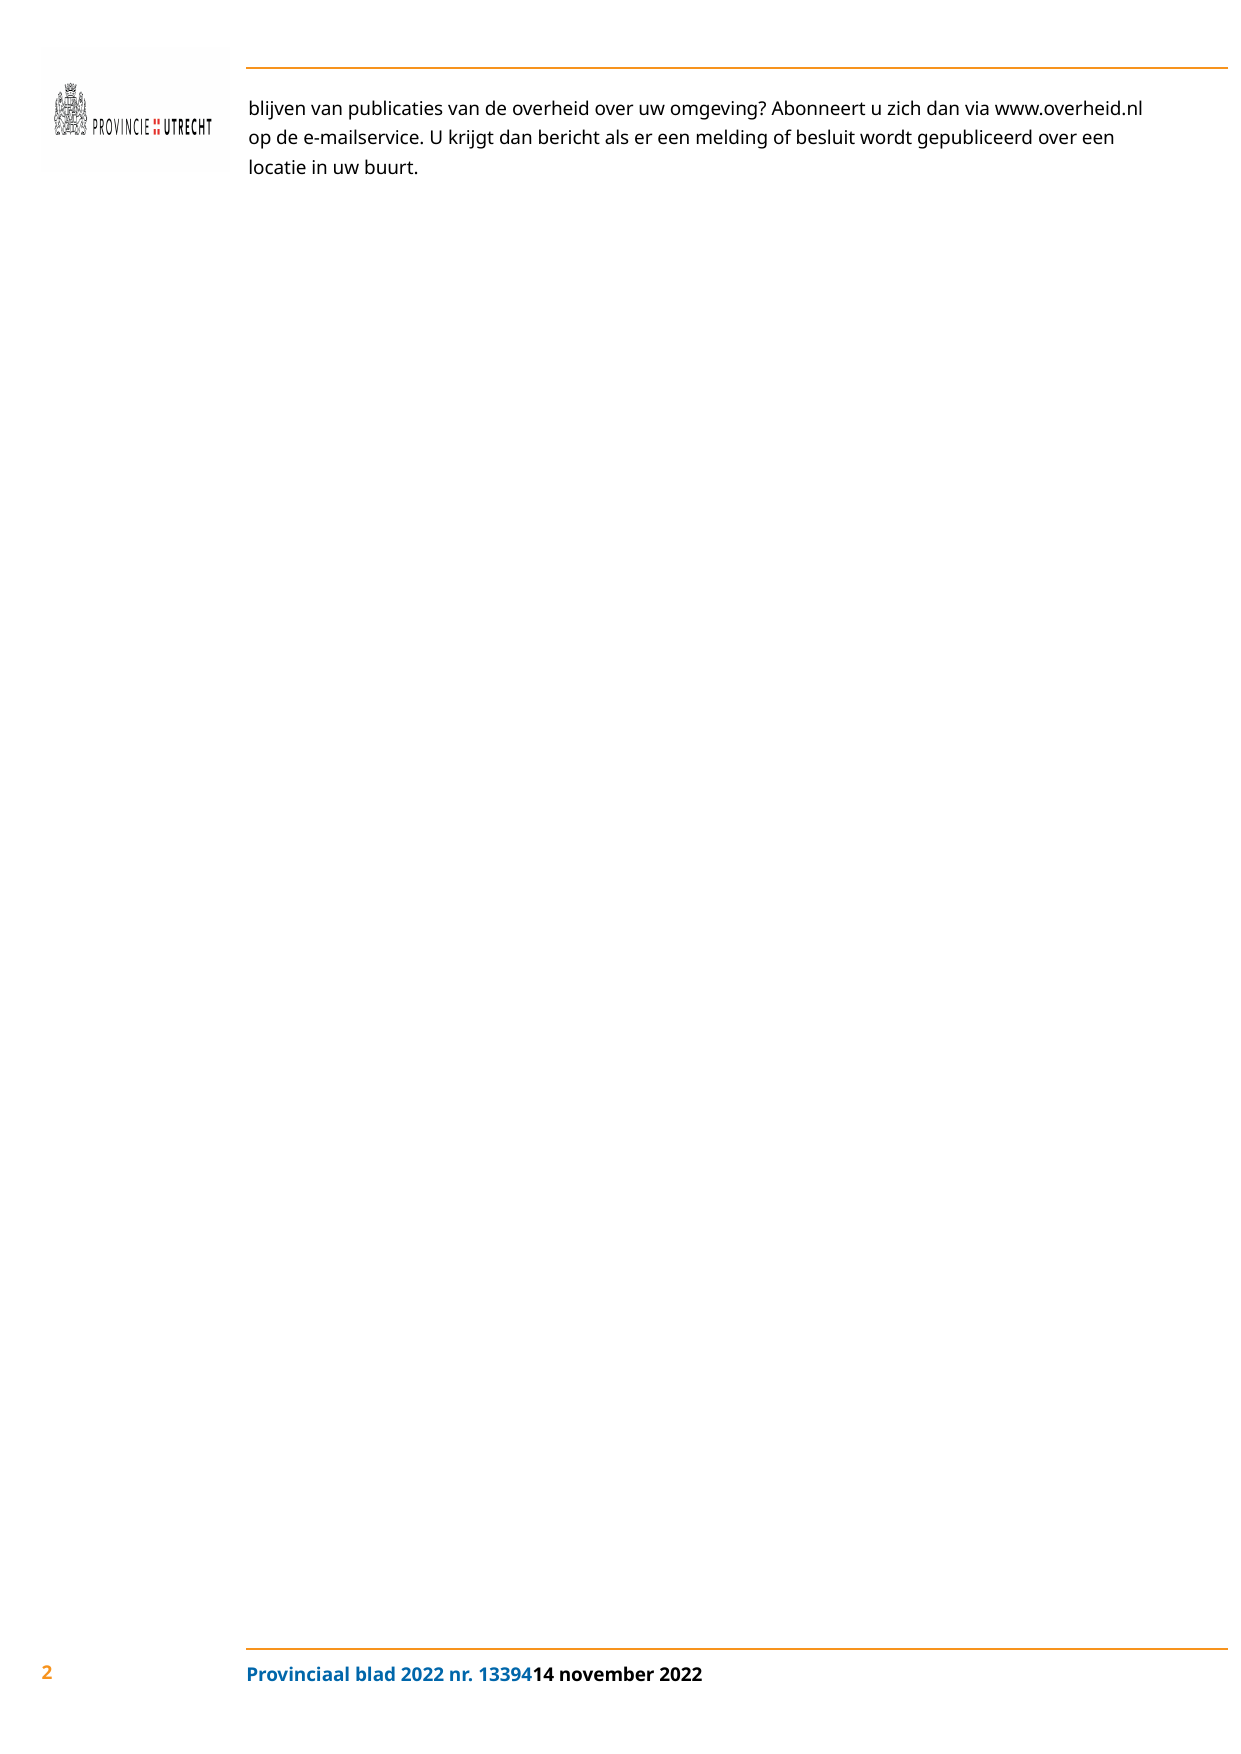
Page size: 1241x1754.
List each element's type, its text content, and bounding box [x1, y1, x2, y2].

picture [41, 47, 231, 172]
text blijven van publicaties van de overheid over uw omgeving? Abonneert u zich dan via www.overheid.nl op de e-mailservice. U krijgt dan bericht als er een melding of besluit wordt gepubliceerd over een locatie in uw buurt. [248, 95, 1152, 180]
